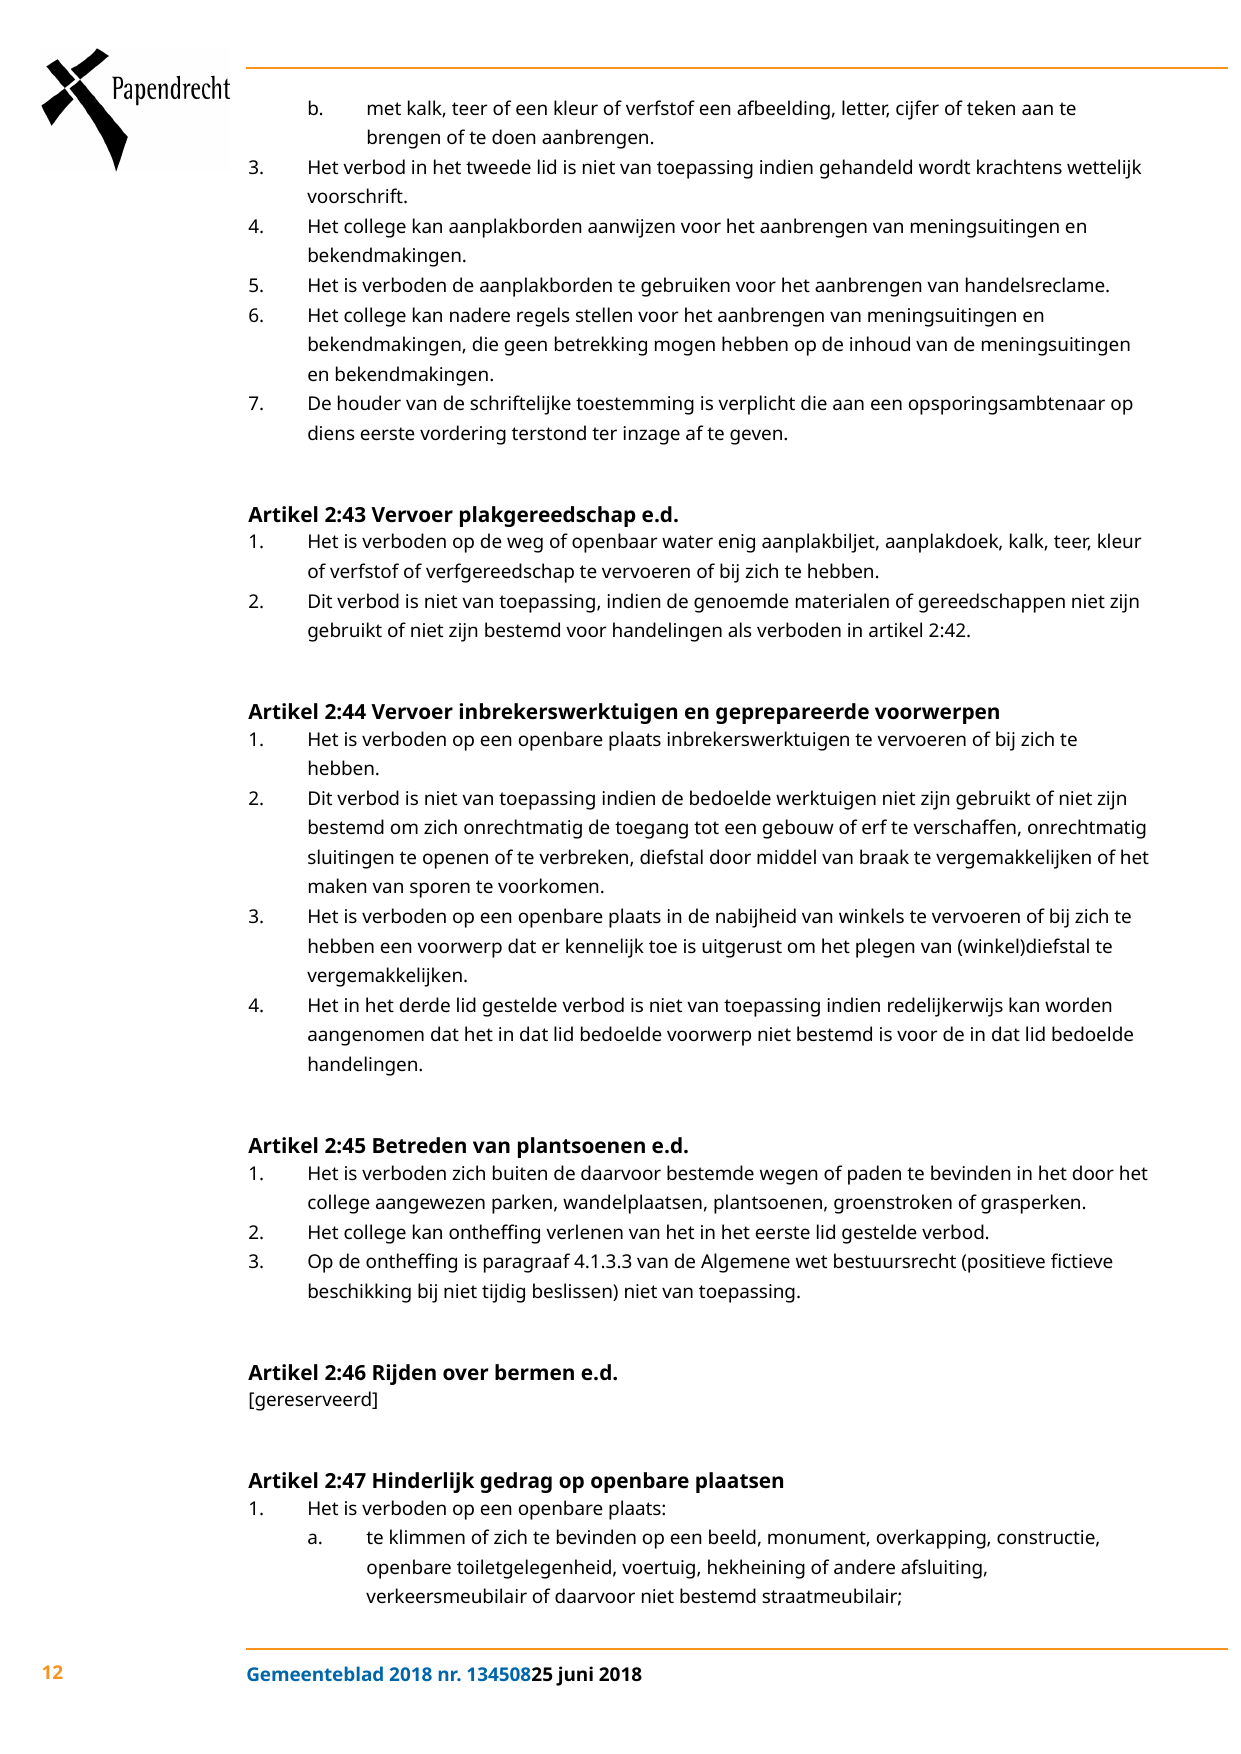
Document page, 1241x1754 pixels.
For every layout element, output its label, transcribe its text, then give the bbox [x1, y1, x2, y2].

list Dit verbod is niet van toepassing indien de bedoelde werktuigen niet zijn gebruikt of niet zijn bestemd om zich onrechtmatig de toegang tot een gebouw of erf te verschaffen, onrechtmatig sluitingen te openen of te verbreken, diefstal door middel van braak te vergemakkelijken of het maken van sporen te voorkomen. [248, 785, 1152, 899]
text [gereserveerd] [248, 1386, 1152, 1412]
list Het college kan nadere regels stellen voor het aanbrengen van meningsuitingen en bekendmakingen, die geen betrekking mogen hebben op de inhoud van de meningsuitingen en bekendmakingen. [248, 302, 1152, 387]
picture [41, 47, 231, 172]
text Artikel 2:43 Vervoer plakgereedschap e.d. [248, 500, 1152, 529]
text Artikel 2:47 Hinderlijk gedrag op openbare plaatsen [248, 1466, 1152, 1495]
list De houder van de schriftelijke toestemming is verplicht die aan een opsporingsambtenaar op diens eerste vordering terstond ter inzage af te geven. [248, 391, 1152, 446]
list Op de ontheffing is paragraaf 4.1.3.3 van de Algemene wet bestuursrecht (positieve fictieve beschikking bij niet tijdig beslissen) niet van toepassing. [248, 1248, 1152, 1304]
list Het is verboden op de weg of openbaar water enig aanplakbiljet, aanplakdoek, kalk, teer, kleur of verfstof of verfgereedschap te vervoeren of bij zich te hebben. [248, 529, 1152, 584]
list Het college kan ontheffing verlenen van het in het eerste lid gestelde verbod. [248, 1219, 1152, 1244]
list Dit verbod is niet van toepassing, indien de genoemde materialen of gereedschappen niet zijn gebruikt of niet zijn bestemd voor handelingen als verboden in artikel 2:42. [248, 588, 1152, 643]
list Het is verboden zich buiten de daarvoor bestemde wegen of paden te bevinden in het door het college aangewezen parken, wandelplaatsen, plantsoenen, groenstroken of grasperken. [248, 1160, 1152, 1215]
list Het verbod in het tweede lid is niet van toepassing indien gehandeld wordt krachtens wettelijk voorschrift. [248, 154, 1152, 209]
text Artikel 2:45 Betreden van plantsoenen e.d. [248, 1131, 1152, 1160]
list met kalk, teer of een kleur of verfstof een afbeelding, letter, cijfer of teken aan te brengen of te doen aanbrengen. [307, 95, 1152, 150]
text Artikel 2:44 Vervoer inbrekerswerktuigen en geprepareerde voorwerpen [248, 697, 1152, 726]
list te klimmen of zich te bevinden op een beeld, monument, overkapping, constructie, openbare toiletgelegenheid, voertuig, hekheining of andere afsluiting, verkeersmeubilair of daarvoor niet bestemd straatmeubilair; [307, 1524, 1152, 1609]
list Het in het derde lid gestelde verbod is niet van toepassing indien redelijkerwijs kan worden aangenomen dat het in dat lid bedoelde voorwerp niet bestemd is voor de in dat lid bedoelde handelingen. [248, 992, 1152, 1077]
text Artikel 2:46 Rijden over bermen e.d. [248, 1358, 1152, 1386]
list Het is verboden de aanplakborden te gebruiken voor het aanbrengen van handelsreclame. [248, 272, 1152, 298]
list Het college kan aanplakborden aanwijzen voor het aanbrengen van meningsuitingen en bekendmakingen. [248, 213, 1152, 268]
list Het is verboden op een openbare plaats in de nabijheid van winkels te vervoeren of bij zich te hebben een voorwerp dat er kennelijk toe is uitgerust om het plegen van (winkel)diefstal te vergemakkelijken. [248, 903, 1152, 988]
list Het is verboden op een openbare plaats inbrekerswerktuigen te vervoeren of bij zich te hebben. [248, 726, 1152, 781]
list Het is verboden op een openbare plaats: [248, 1495, 1152, 1521]
